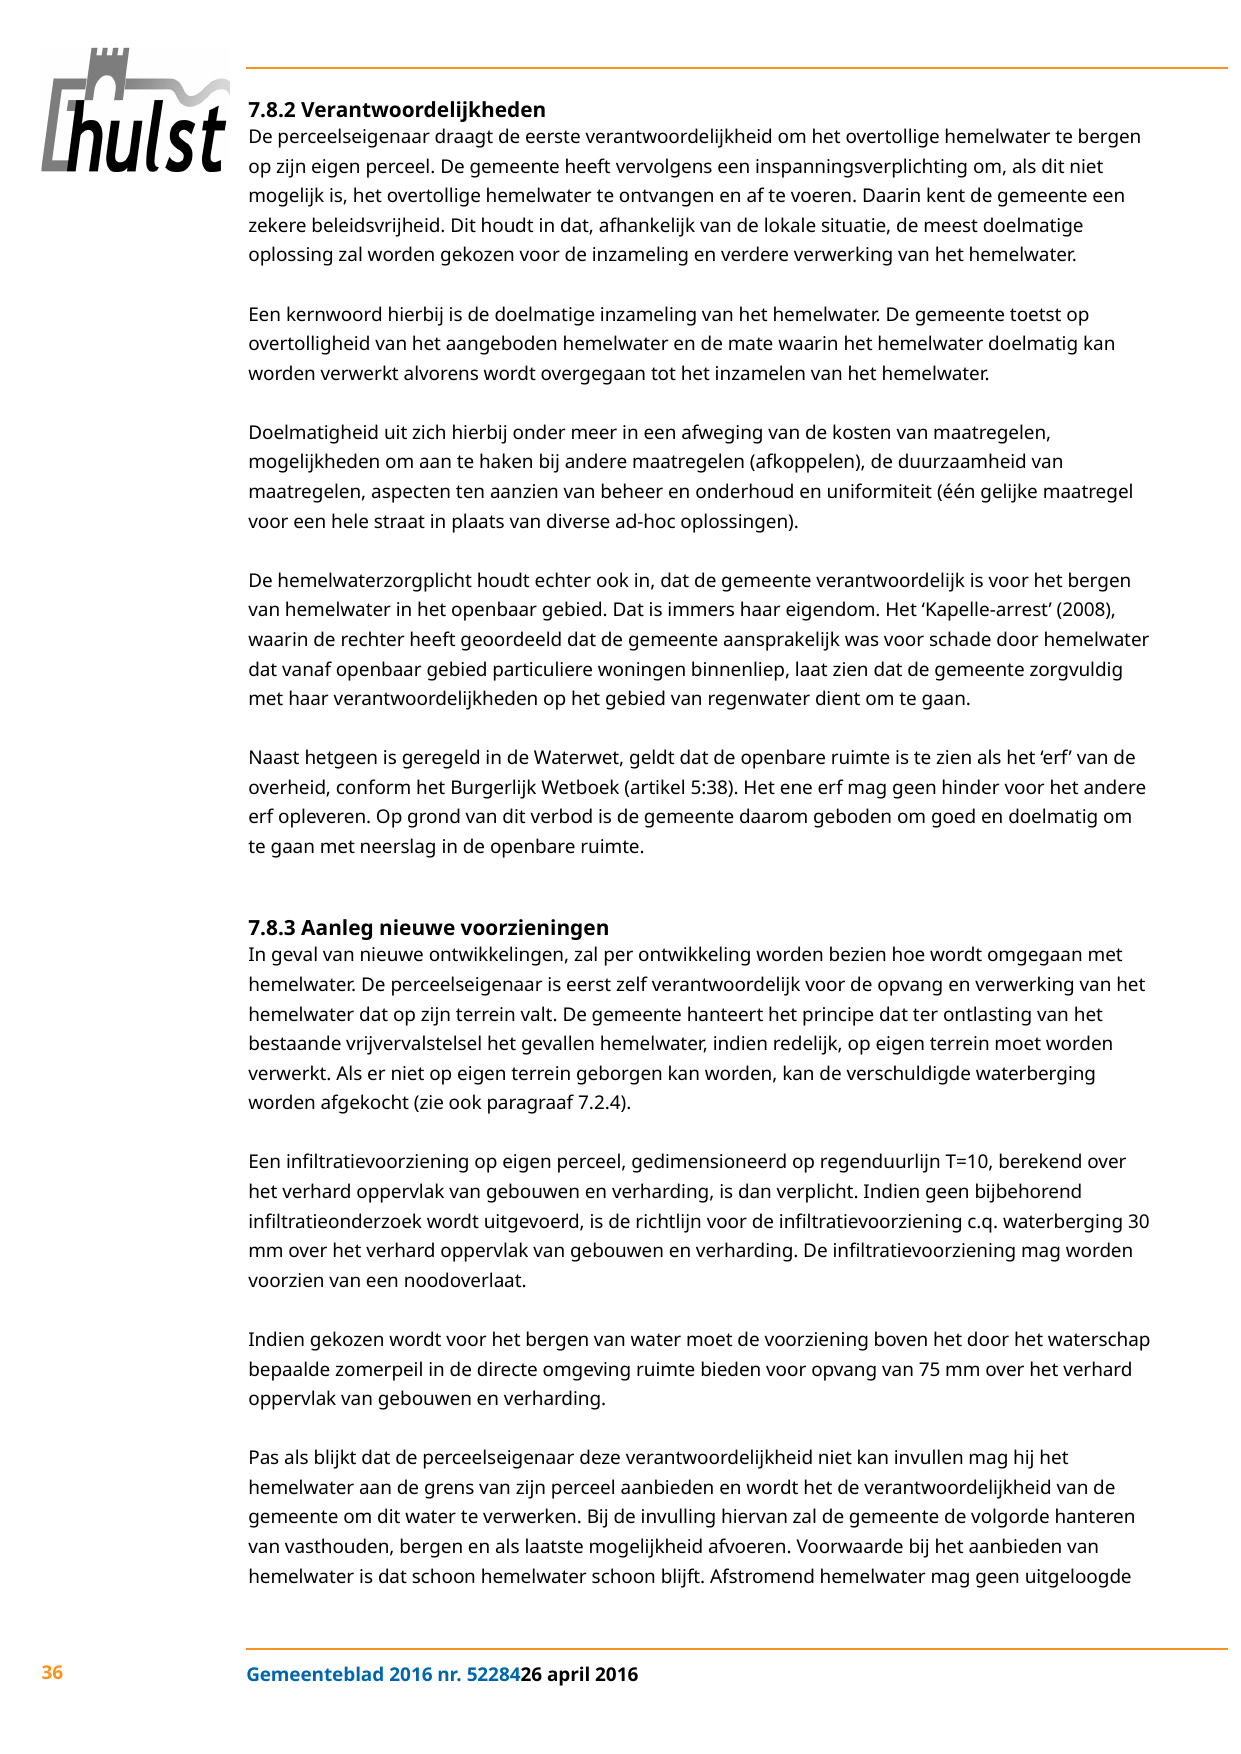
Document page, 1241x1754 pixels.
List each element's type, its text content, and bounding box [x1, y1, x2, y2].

text In geval van nieuwe ontwikkelingen, zal per ontwikkeling worden bezien hoe wordt omgegaan met hemelwater. De perceelseigenaar is eerst zelf verantwoordelijk voor de opvang en verwerking van het hemelwater dat op zijn terrein valt. De gemeente hanteert het principe dat ter ontlasting van het bestaande vrijvervalstelsel het gevallen hemelwater, indien redelijk, op eigen terrein moet worden verwerkt. Als er niet op eigen terrein geborgen kan worden, kan de verschuldigde waterberging worden afgekocht (zie ook paragraaf 7.2.4). [248, 942, 1152, 1115]
text Indien gekozen wordt voor het bergen van water moet de voorziening boven het door het waterschap bepaalde zomerpeil in de directe omgeving ruimte bieden voor opvang van 75 mm over het verhard oppervlak van gebouwen en verharding. [248, 1326, 1152, 1411]
text Pas als blijkt dat de perceelseigenaar deze verantwoordelijkheid niet kan invullen mag hij het hemelwater aan de grens van zijn perceel aanbieden en wordt het de verantwoordelijkheid van de gemeente om dit water te verwerken. Bij de invulling hiervan zal de gemeente de volgorde hanteren van vasthouden, bergen en als laatste mogelijkheid afvoeren. Voorwaarde bij het aanbieden van hemelwater is dat schoon hemelwater schoon blijft. Afstromend hemelwater mag geen uitgeloogde [248, 1444, 1152, 1589]
text 7.8.3 Aanleg nieuwe voorzieningen [248, 913, 1152, 942]
text De perceelseigenaar draagt de eerste verantwoordelijkheid om het overtollige hemelwater te bergen op zijn eigen perceel. De gemeente heeft vervolgens een inspanningsverplichting om, als dit niet mogelijk is, het overtollige hemelwater te ontvangen en af te voeren. Daarin kent de gemeente een zekere beleidsvrijheid. Dit houdt in dat, afhankelijk van de lokale situatie, de meest doelmatige oplossing zal worden gekozen voor de inzameling en verdere verwerking van het hemelwater. [248, 123, 1152, 267]
text De hemelwaterzorgplicht houdt echter ook in, dat de gemeente verantwoordelijk is voor het bergen van hemelwater in het openbaar gebied. Dat is immers haar eigendom. Het ‘Kapelle-arrest’ (2008), waarin de rechter heeft geoordeeld dat de gemeente aansprakelijk was voor schade door hemelwater dat vanaf openbaar gebied particuliere woningen binnenliep, laat zien dat de gemeente zorgvuldig met haar verantwoordelijkheden op het gebied van regenwater dient om te gaan. [248, 567, 1152, 711]
text Doelmatigheid uit zich hierbij onder meer in een afweging van de kosten van maatregelen, mogelijkheden om aan te haken bij andere maatregelen (afkoppelen), de duurzaamheid van maatregelen, aspecten ten aanzien van beheer en onderhoud en uniformiteit (één gelijke maatregel voor een hele straat in plaats van diverse ad-hoc oplossingen). [248, 419, 1152, 533]
text Naast hetgeen is geregeld in de Waterwet, geldt dat de openbare ruimte is te zien als het ‘erf’ van de overheid, conform het Burgerlijk Wetboek (artikel 5:38). Het ene erf mag geen hinder voor het andere erf opleveren. Op grond van dit verbod is de gemeente daarom geboden om goed en doelmatig om te gaan met neerslag in de openbare ruimte. [248, 744, 1152, 859]
text Een kernwoord hierbij is de doelmatige inzameling van het hemelwater. De gemeente toetst op overtolligheid van het aangeboden hemelwater en de mate waarin het hemelwater doelmatig kan worden verwerkt alvorens wordt overgegaan tot het inzamelen van het hemelwater. [248, 301, 1152, 386]
text 7.8.2 Verantwoordelijkheden [248, 95, 1152, 123]
picture [41, 47, 231, 172]
text Een infiltratievoorziening op eigen perceel, gedimensioneerd op regenduurlijn T=10, berekend over het verhard oppervlak van gebouwen en verharding, is dan verplicht. Indien geen bijbehorend infiltratieonderzoek wordt uitgevoerd, is de richtlijn voor de infiltratievoorziening c.q. waterberging 30 mm over het verhard oppervlak van gebouwen en verharding. De infiltratievoorziening mag worden voorzien van een noodoverlaat. [248, 1149, 1152, 1293]
